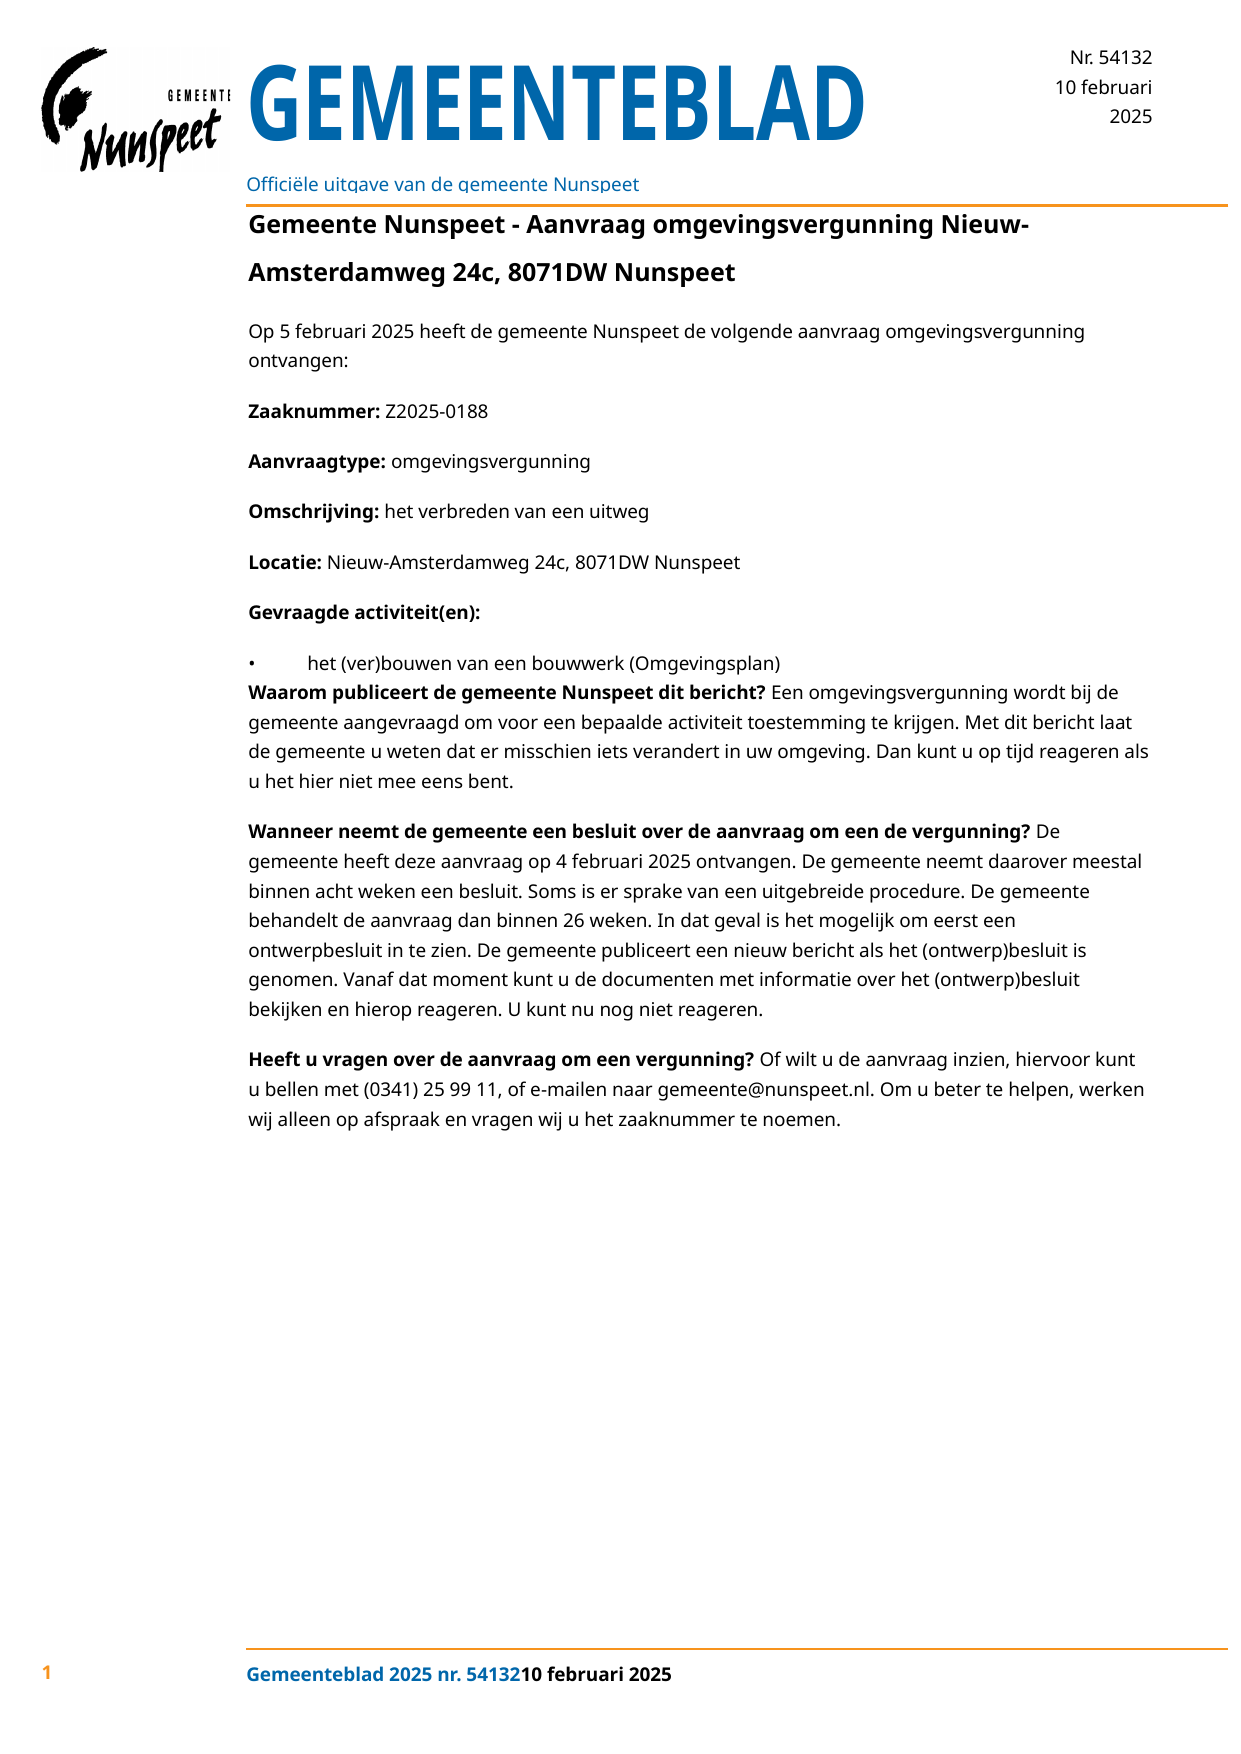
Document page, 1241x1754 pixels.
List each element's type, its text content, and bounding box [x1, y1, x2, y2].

text Gemeente Nunspeet - Aanvraag omgevingsvergunning Nieuw-Amsterdamweg 24c, 8071DW Nunspeet [248, 207, 1152, 288]
text Omschrijving: het verbreden van een uitweg [248, 499, 1152, 524]
text Gevraagde activiteit(en): [248, 599, 1152, 625]
text Aanvraagtype: omgevingsvergunning [248, 448, 1152, 474]
text Wanneer neemt de gemeente een besluit over de aanvraag om een de vergunning? De gemeente heeft deze aanvraag op 4 februari 2025 ontvangen. De gemeente neemt daarover meestal binnen acht weken een besluit. Soms is er sprake van een uitgebreide procedure. De gemeente behandelt de aanvraag dan binnen 26 weken. In dat geval is het mogelijk om eerst een ontwerpbesluit in te zien. De gemeente publiceert een nieuw bericht als het (ontwerp)besluit is genomen. Vanaf dat moment kunt u de documenten met informatie over het (ontwerp)besluit bekijken en hierop reageren. U kunt nu nog niet reageren. [248, 819, 1152, 1022]
text Zaaknummer: Z2025-0188 [248, 398, 1152, 424]
text Op 5 februari 2025 heeft de gemeente Nunspeet de volgende aanvraag omgevingsvergunning ontvangen: [248, 318, 1152, 373]
picture [41, 47, 231, 172]
text Locatie: Nieuw-Amsterdamweg 24c, 8071DW Nunspeet [248, 549, 1152, 575]
list het (ver)bouwen van een bouwwerk (Omgevingsplan) [248, 650, 1152, 676]
text Waarom publiceert de gemeente Nunspeet dit bericht? Een omgevingsvergunning wordt bij de gemeente aangevraagd om voor een bepaalde activiteit toestemming te krijgen. Met dit bericht laat de gemeente u weten dat er misschien iets verandert in uw omgeving. Dan kunt u op tijd reageren als u het hier niet mee eens bent. [248, 679, 1152, 794]
text Heeft u vragen over de aanvraag om een vergunning? Of wilt u de aanvraag inzien, hiervoor kunt u bellen met (0341) 25 99 11, of e-mailen naar gemeente@nunspeet.nl. Om u beter te helpen, werken wij alleen op afspraak en vragen wij u het zaaknummer te noemen. [248, 1047, 1152, 1132]
